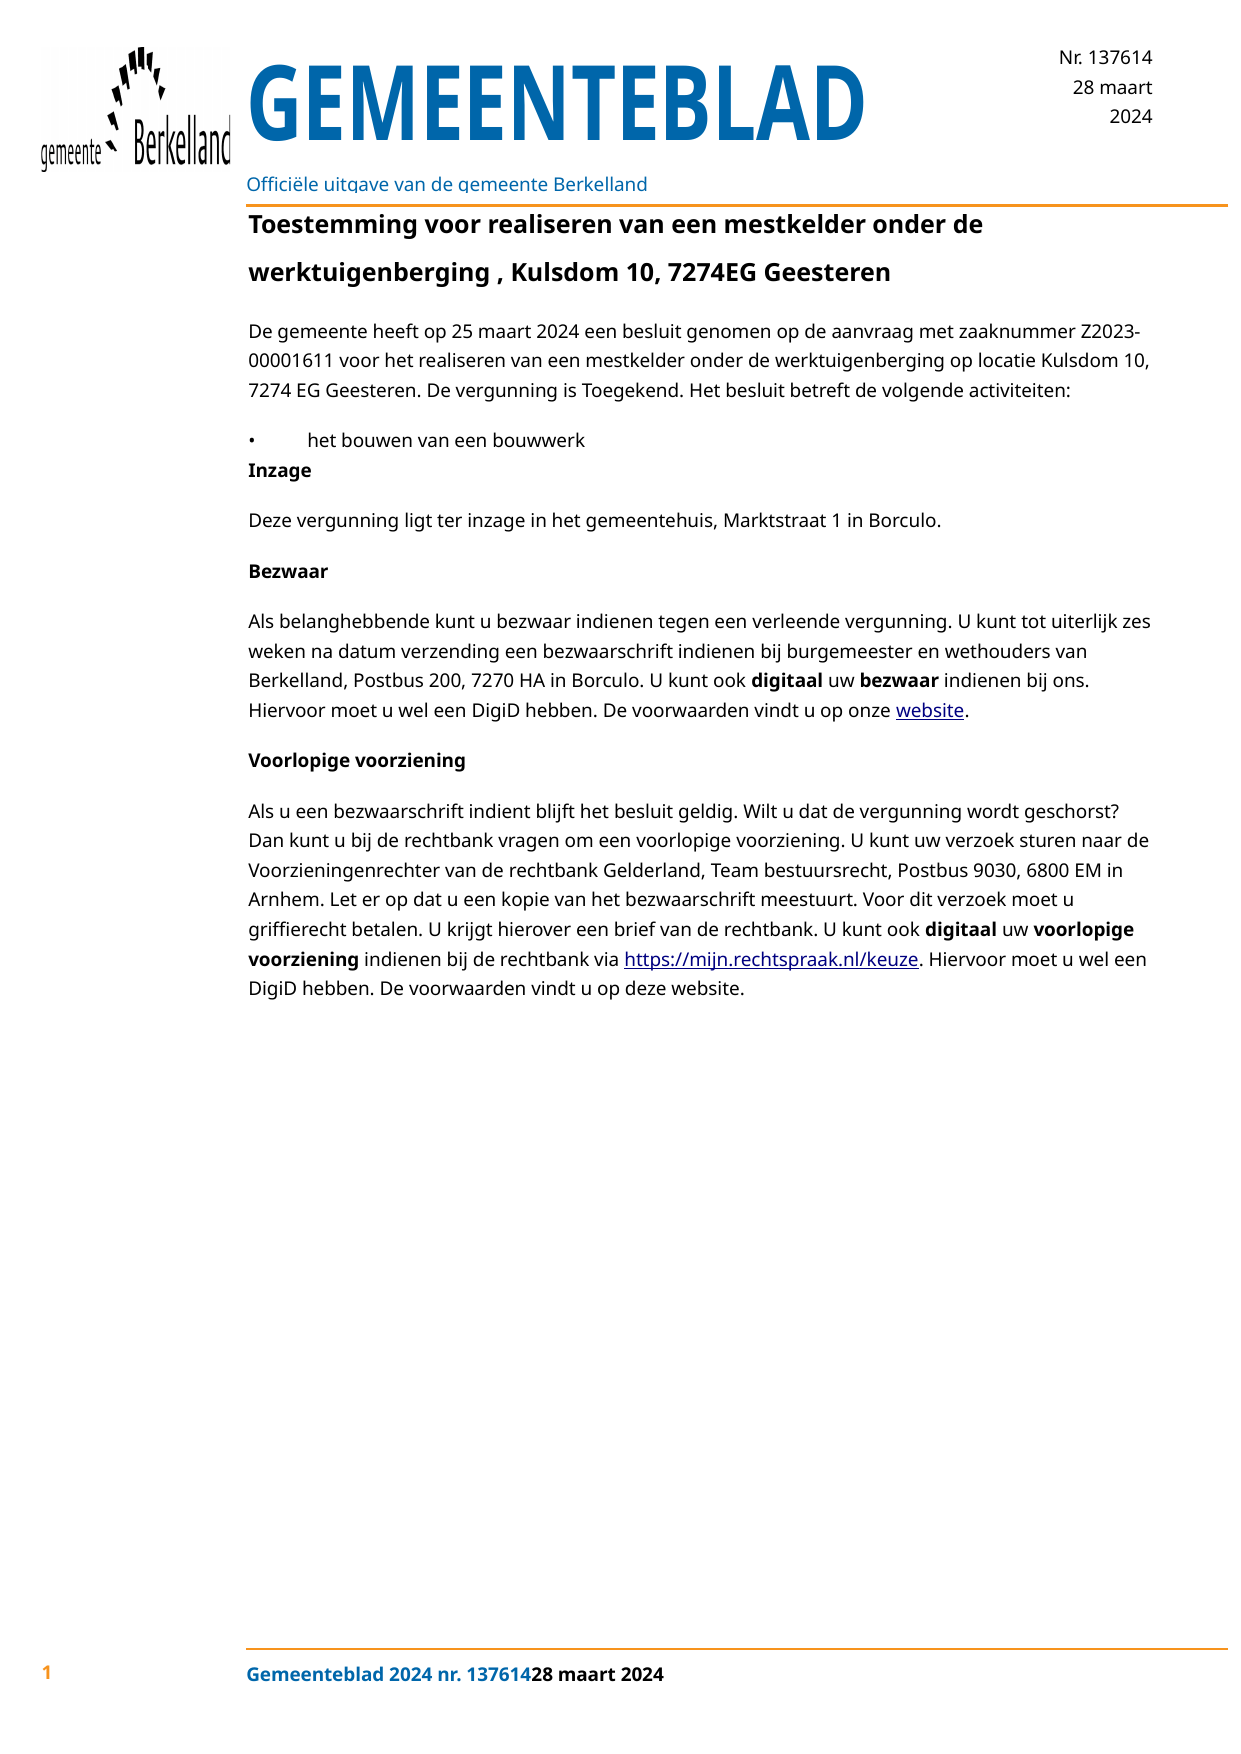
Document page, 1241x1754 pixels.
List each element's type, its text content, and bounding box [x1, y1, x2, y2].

text Toestemming voor realiseren van een mestkelder onder de werktuigenberging , Kulsdom 10, 7274EG Geesteren [248, 207, 1152, 288]
text Deze vergunning ligt ter inzage in het gemeentehuis, Marktstraat 1 in Borculo. [248, 507, 1152, 533]
text Inzage [248, 457, 1152, 483]
list het bouwen van een bouwwerk [248, 427, 1152, 453]
text Bezwaar [248, 558, 1152, 584]
text Als belanghebbende kunt u bezwaar indienen tegen een verleende vergunning. U kunt tot uiterlijk zes weken na datum verzending een bezwaarschrift indienen bij burgemeester en wethouders van Berkelland, Postbus 200, 7270 HA in Borculo. U kunt ook digitaal uw bezwaar indienen bij ons. Hiervoor moet u wel een DigiD hebben. De voorwaarden vindt u op onze website. [248, 608, 1152, 723]
text Voorlopige voorziening [248, 747, 1152, 773]
text De gemeente heeft op 25 maart 2024 een besluit genomen op de aanvraag met zaaknummer Z2023-00001611 voor het realiseren van een mestkelder onder de werktuigenberging op locatie Kulsdom 10, 7274 EG Geesteren. De vergunning is Toegekend. Het besluit betreft de volgende activiteiten: [248, 318, 1152, 403]
text Als u een bezwaarschrift indient blijft het besluit geldig. Wilt u dat de vergunning wordt geschorst? Dan kunt u bij de rechtbank vragen om een voorlopige voorziening. U kunt uw verzoek sturen naar de Voorzieningenrechter van de rechtbank Gelderland, Team bestuursrecht, Postbus 9030, 6800 EM in Arnhem. Let er op dat u een kopie van het bezwaarschrift meestuurt. Voor dit verzoek moet u griffierecht betalen. U krijgt hierover een brief van de rechtbank. U kunt ook digitaal uw voorlopige voorziening indienen bij de rechtbank via https://mijn.rechtspraak.nl/keuze. Hiervoor moet u wel een DigiD hebben. De voorwaarden vindt u op deze website. [248, 798, 1152, 1001]
picture [41, 47, 231, 172]
